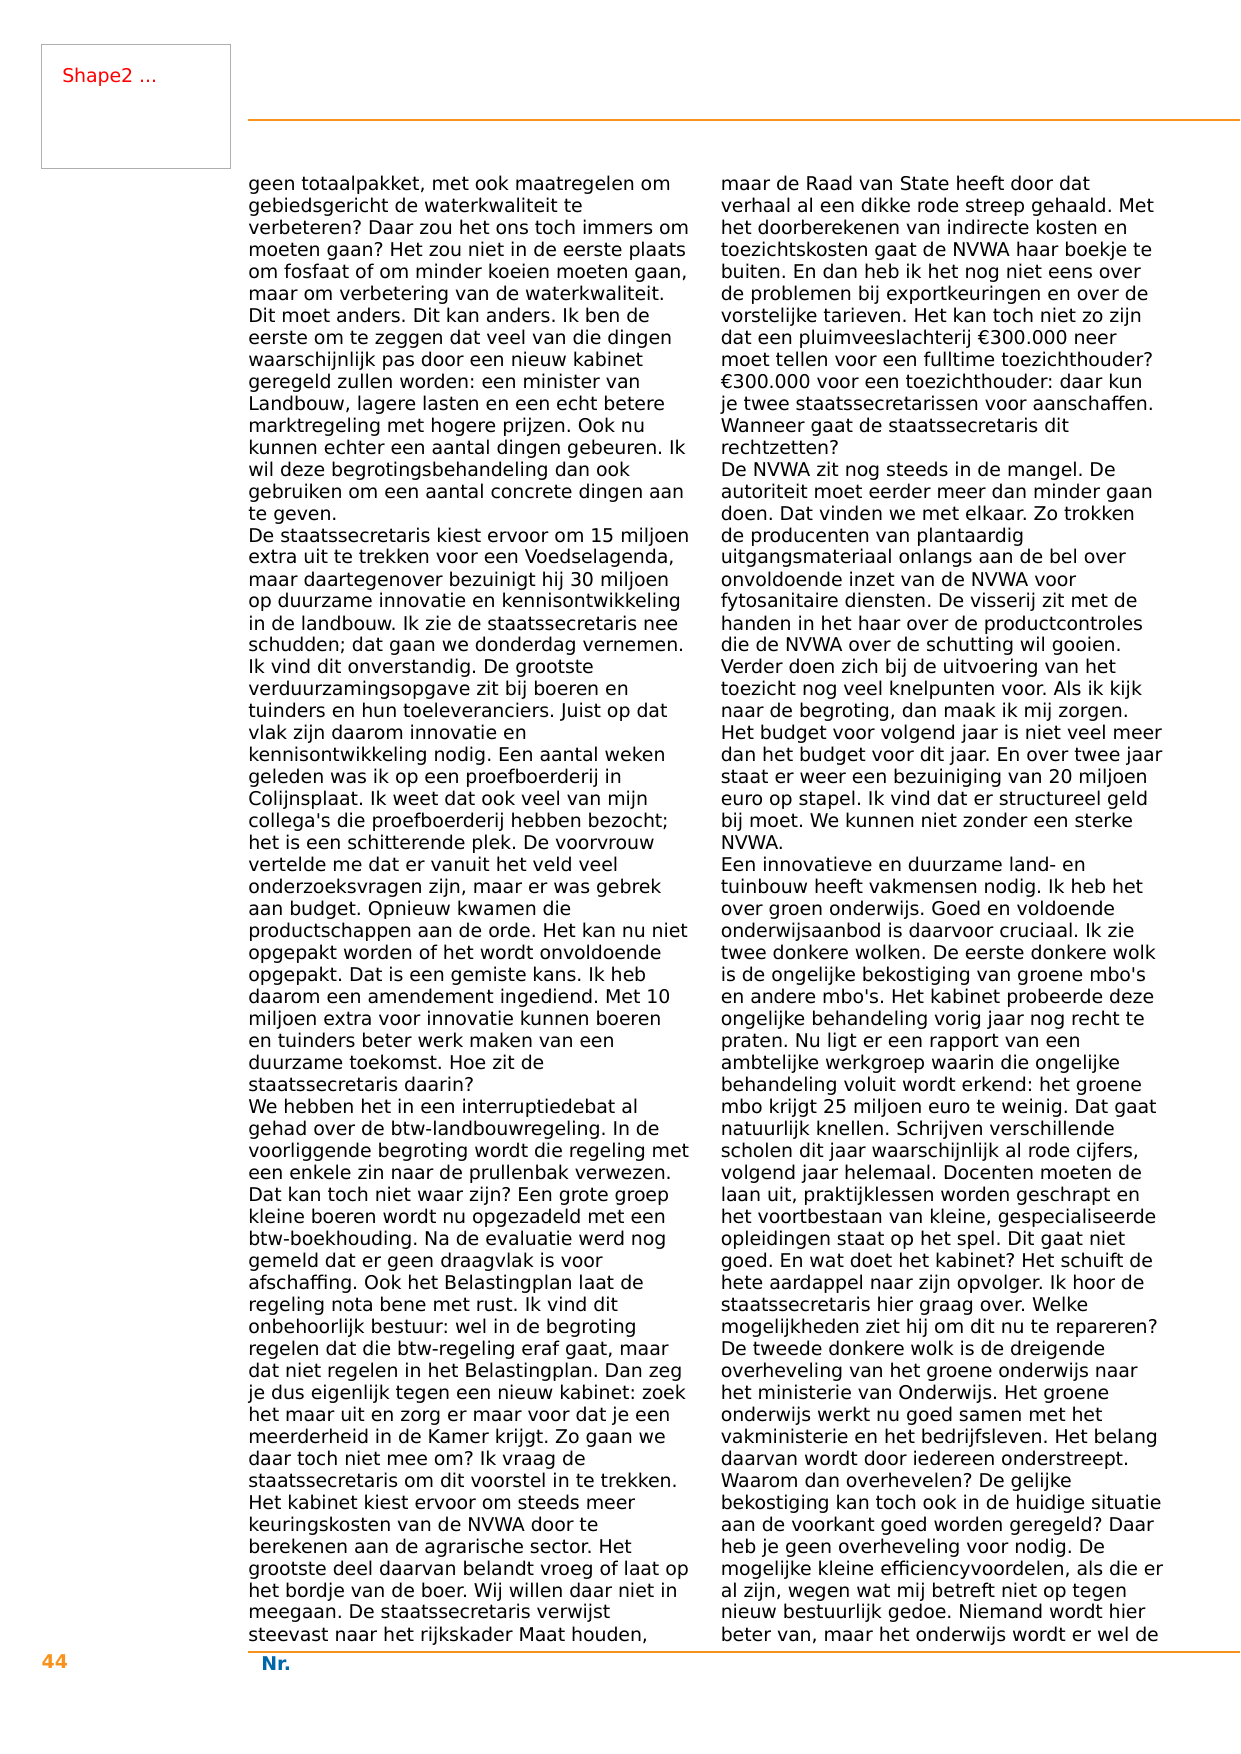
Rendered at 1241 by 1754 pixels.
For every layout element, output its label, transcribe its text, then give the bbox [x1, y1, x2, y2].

text Een innovatieve en duurzame land- en tuinbouw heeft vakmensen nodig. Ik heb het over groen onderwijs. Goed en voldoende onderwijsaanbod is daarvoor cruciaal. Ik zie twee donkere wolken. De eerste donkere wolk is de ongelijke bekostiging van groene mbo's en andere mbo's. Het kabinet probeerde deze ongelijke behandeling vorig jaar nog recht te praten. Nu ligt er een rapport van een ambtelijke werkgroep waarin die ongelijke behandeling voluit wordt erkend: het groene mbo krijgt 25 miljoen euro te weinig. Dat gaat natuurlijk knellen. Schrijven verschillende scholen dit jaar waarschijnlijk al rode cijfers, volgend jaar helemaal. Docenten moeten de laan uit, praktijklessen worden geschrapt en het voortbestaan van kleine, gespecialiseerde opleidingen staat op het spel. Dit gaat niet goed. En wat doet het kabinet? Het schuift de hete aardappel naar zijn opvolger. Ik hoor de staatssecretaris hier graag over. Welke mogelijkheden ziet hij om dit nu te repareren? [721, 854, 1163, 1338]
text maar de Raad van State heeft door dat verhaal al een dikke rode streep gehaald. Met het doorberekenen van indirecte kosten en toezichtskosten gaat de NVWA haar boekje te buiten. En dan heb ik het nog niet eens over de problemen bij exportkeuringen en over de vorstelijke tarieven. Het kan toch niet zo zijn dat een pluimveeslachterij €300.000 neer moet tellen voor een fulltime toezichthouder? €300.000 voor een toezichthouder: daar kun je twee staatssecretarissen voor aanschaffen. Wanneer gaat de staatssecretaris dit rechtzetten? [721, 173, 1163, 458]
text Het kabinet kiest ervoor om steeds meer keuringskosten van de NVWA door te berekenen aan de agrarische sector. Het grootste deel daarvan belandt vroeg of laat op het bordje van de boer. Wij willen daar niet in meegaan. De staatssecretaris verwijst steevast naar het rijkskader Maat houden, [248, 1492, 691, 1645]
text De staatssecretaris kiest ervoor om 15 miljoen extra uit te trekken voor een Voedselagenda, maar daartegenover bezuinigt hij 30 miljoen op duurzame innovatie en kennisontwikkeling in de landbouw. Ik zie de staatssecretaris nee schudden; dat gaan we donderdag vernemen. Ik vind dit onverstandig. De grootste verduurzamingsopgave zit bij boeren en tuinders en hun toeleveranciers. Juist op dat vlak zijn daarom innovatie en kennisontwikkeling nodig. Een aantal weken geleden was ik op een proefboerderij in Colijnsplaat. Ik weet dat ook veel van mijn collega's die proefboerderij hebben bezocht; het is een schitterende plek. De voorvrouw vertelde me dat er vanuit het veld veel onderzoeksvragen zijn, maar er was gebrek aan budget. Opnieuw kwamen die productschappen aan de orde. Het kan nu niet opgepakt worden of het wordt onvoldoende opgepakt. Dat is een gemiste kans. Ik heb daarom een amendement ingediend. Met 10 miljoen extra voor innovatie kunnen boeren en tuinders beter werk maken van een duurzame toekomst. Hoe zit de staatssecretaris daarin? [248, 524, 691, 1096]
text geen totaalpakket, met ook maatregelen om gebiedsgericht de waterkwaliteit te verbeteren? Daar zou het ons toch immers om moeten gaan? Het zou niet in de eerste plaats om fosfaat of om minder koeien moeten gaan, maar om verbetering van de waterkwaliteit. Dit moet anders. Dit kan anders. Ik ben de eerste om te zeggen dat veel van die dingen waarschijnlijk pas door een nieuw kabinet geregeld zullen worden: een minister van Landbouw, lagere lasten en een echt betere marktregeling met hogere prijzen. Ook nu kunnen echter een aantal dingen gebeuren. Ik wil deze begrotingsbehandeling dan ook gebruiken om een aantal concrete dingen aan te geven. [248, 173, 691, 524]
text De tweede donkere wolk is de dreigende overheveling van het groene onderwijs naar het ministerie van Onderwijs. Het groene onderwijs werkt nu goed samen met het vakministerie en het bedrijfsleven. Het belang daarvan wordt door iedereen onderstreept. Waarom dan overhevelen? De gelijke bekostiging kan toch ook in de huidige situatie aan de voorkant goed worden geregeld? Daar heb je geen overheveling voor nodig. De mogelijke kleine efficiencyvoordelen, als die er al zijn, wegen wat mij betreft niet op tegen nieuw bestuurlijk gedoe. Niemand wordt hier beter van, maar het onderwijs wordt er wel de [721, 1338, 1163, 1645]
text De NVWA zit nog steeds in de mangel. De autoriteit moet eerder meer dan minder gaan doen. Dat vinden we met elkaar. Zo trokken de producenten van plantaardig uitgangsmateriaal onlangs aan de bel over onvoldoende inzet van de NVWA voor fytosanitaire diensten. De visserij zit met de handen in het haar over de productcontroles die de NVWA over de schutting wil gooien. Verder doen zich bij de uitvoering van het toezicht nog veel knelpunten voor. Als ik kijk naar de begroting, dan maak ik mij zorgen. Het budget voor volgend jaar is niet veel meer dan het budget voor dit jaar. En over twee jaar staat er weer een bezuiniging van 20 miljoen euro op stapel. Ik vind dat er structureel geld bij moet. We kunnen niet zonder een sterke NVWA. [721, 458, 1163, 854]
text We hebben het in een interruptiedebat al gehad over de btw-landbouwregeling. In de voorliggende begroting wordt die regeling met een enkele zin naar de prullenbak verwezen. Dat kan toch niet waar zijn? Een grote groep kleine boeren wordt nu opgezadeld met een btw-boekhouding. Na de evaluatie werd nog gemeld dat er geen draagvlak is voor afschaffing. Ook het Belastingplan laat de regeling nota bene met rust. Ik vind dit onbehoorlijk bestuur: wel in de begroting regelen dat die btw-regeling eraf gaat, maar dat niet regelen in het Belastingplan. Dan zeg je dus eigenlijk tegen een nieuw kabinet: zoek het maar uit en zorg er maar voor dat je een meerderheid in de Kamer krijgt. Zo gaan we daar toch niet mee om? Ik vraag de staatssecretaris om dit voorstel in te trekken. [248, 1096, 691, 1492]
